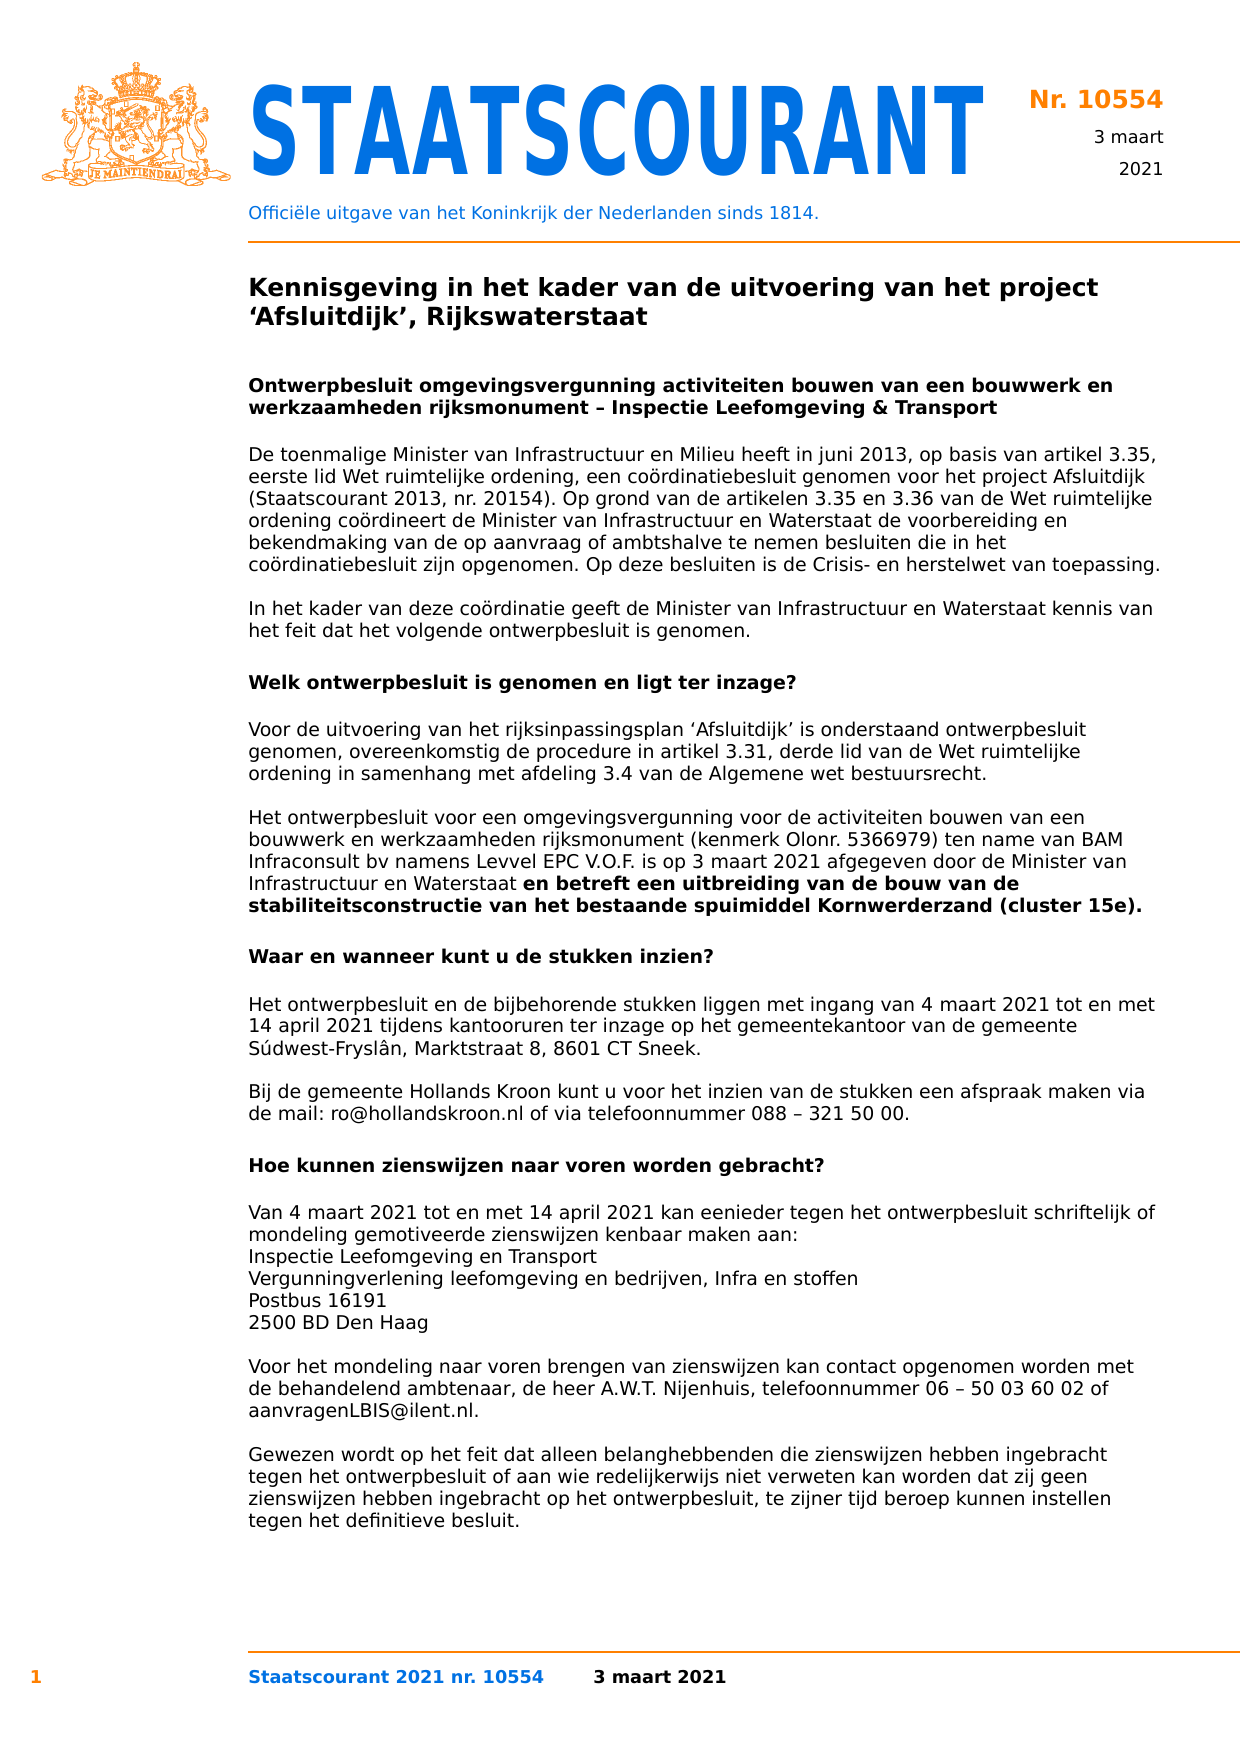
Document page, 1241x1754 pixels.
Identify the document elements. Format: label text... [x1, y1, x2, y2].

text Postbus 16191 [248, 1290, 1163, 1312]
table_cell Officiële uitgave van het Koninkrijk der Nederlanden sinds 1814. [248, 203, 1240, 241]
text In het kader van deze coördinatie geeft de Minister van Infrastructuur en Waterstaat kennis van het feit dat het volgende ontwerpbesluit is genomen. [248, 598, 1163, 642]
table_cell 3 maart [998, 121, 1240, 153]
text 2500 BD Den Haag [248, 1312, 1163, 1334]
text Van 4 maart 2021 tot en met 14 april 2021 kan eenieder tegen het ontwerpbesluit schriftelijk of mondeling gemotiveerde zienswijzen kenbaar maken aan: [248, 1202, 1163, 1246]
subtitle Welk ontwerpbesluit is genomen en ligt ter inzage? [248, 672, 1163, 694]
text Het ontwerpbesluit en de bijbehorende stukken liggen met ingang van 4 maart 2021 tot en met 14 april 2021 tijdens kantooruren ter inzage op het gemeentekantoor van de gemeente Súdwest-Fryslân, Marktstraat 8, 8601 CT Sneek. [248, 993, 1163, 1059]
text Inspectie Leefomgeving en Transport [248, 1246, 1163, 1268]
picture [41, 62, 231, 186]
text De toenmalige Minister van Infrastructuur en Milieu heeft in juni 2013, op basis van artikel 3.35, eerste lid Wet ruimtelijke ordening, een coördinatiebesluit genomen voor het project Afsluitdijk (Staatscourant 2013, nr. 20154). Op grond van de artikelen 3.35 en 3.36 van de Wet ruimtelijke ordening coördineert de Minister van Infrastructuur en Waterstaat de voorbereiding en bekendmaking van de op aanvraag of ambtshalve te nemen besluiten die in het coördinatiebesluit zijn opgenomen. Op deze besluiten is de Crisis- en herstelwet van toepassing. [248, 444, 1163, 576]
table_header STAATSCOURANT [248, 62, 998, 203]
table_header Nr. 10554 [998, 62, 1240, 121]
text Vergunningverlening leefomgeving en bedrijven, Infra en stoffen [248, 1268, 1163, 1290]
table_header [25, 62, 248, 241]
text Voor het mondeling naar voren brengen van zienswijzen kan contact opgenomen worden met de behandelend ambtenaar, de heer A.W.T. Nijenhuis, telefoonnummer 06 – 50 03 60 02 of aanvragenLBIS@ilent.nl. [248, 1356, 1163, 1422]
subtitle Hoe kunnen zienswijzen naar voren worden gebracht? [248, 1155, 1163, 1177]
subtitle Waar en wanneer kunt u de stukken inzien? [248, 946, 1163, 968]
subtitle Kennisgeving in het kader van de uitvoering van het project ‘Afsluitdijk’, Rijkswaterstaat [248, 273, 1163, 331]
text Voor de uitvoering van het rijksinpassingsplan ‘Afsluitdijk’ is onderstaand ontwerpbesluit genomen, overeenkomstig de procedure in artikel 3.31, derde lid van de Wet ruimtelijke ordening in samenhang met afdeling 3.4 van de Algemene wet bestuursrecht. [248, 719, 1163, 785]
text Gewezen wordt op het feit dat alleen belanghebbenden die zienswijzen hebben ingebracht tegen het ontwerpbesluit of aan wie redelijkerwijs niet verweten kan worden dat zij geen zienswijzen hebben ingebracht op het ontwerpbesluit, te zijner tijd beroep kunnen instellen tegen het definitieve besluit. [248, 1444, 1163, 1532]
text Bij de gemeente Hollands Kroon kunt u voor het inzien van de stukken een afspraak maken via de mail: ro@hollandskroon.nl of via telefoonnummer 088 – 321 50 00. [248, 1081, 1163, 1125]
subtitle Ontwerpbesluit omgevingsvergunning activiteiten bouwen van een bouwwerk en werkzaamheden rijksmonument – Inspectie Leefomgeving & Transport [248, 375, 1163, 419]
table_cell 2021 [998, 153, 1240, 203]
text Het ontwerpbesluit voor een omgevingsvergunning voor de activiteiten bouwen van een bouwwerk en werkzaamheden rijksmonument (kenmerk Olonr. 5366979) ten name van BAM Infraconsult bv namens Levvel EPC V.O.F. is op 3 maart 2021 afgegeven door de Minister van Infrastructuur en Waterstaat en betreft een uitbreiding van de bouw van de stabiliteitsconstructie van het bestaande spuimiddel Kornwerderzand (cluster 15e). [248, 807, 1163, 916]
